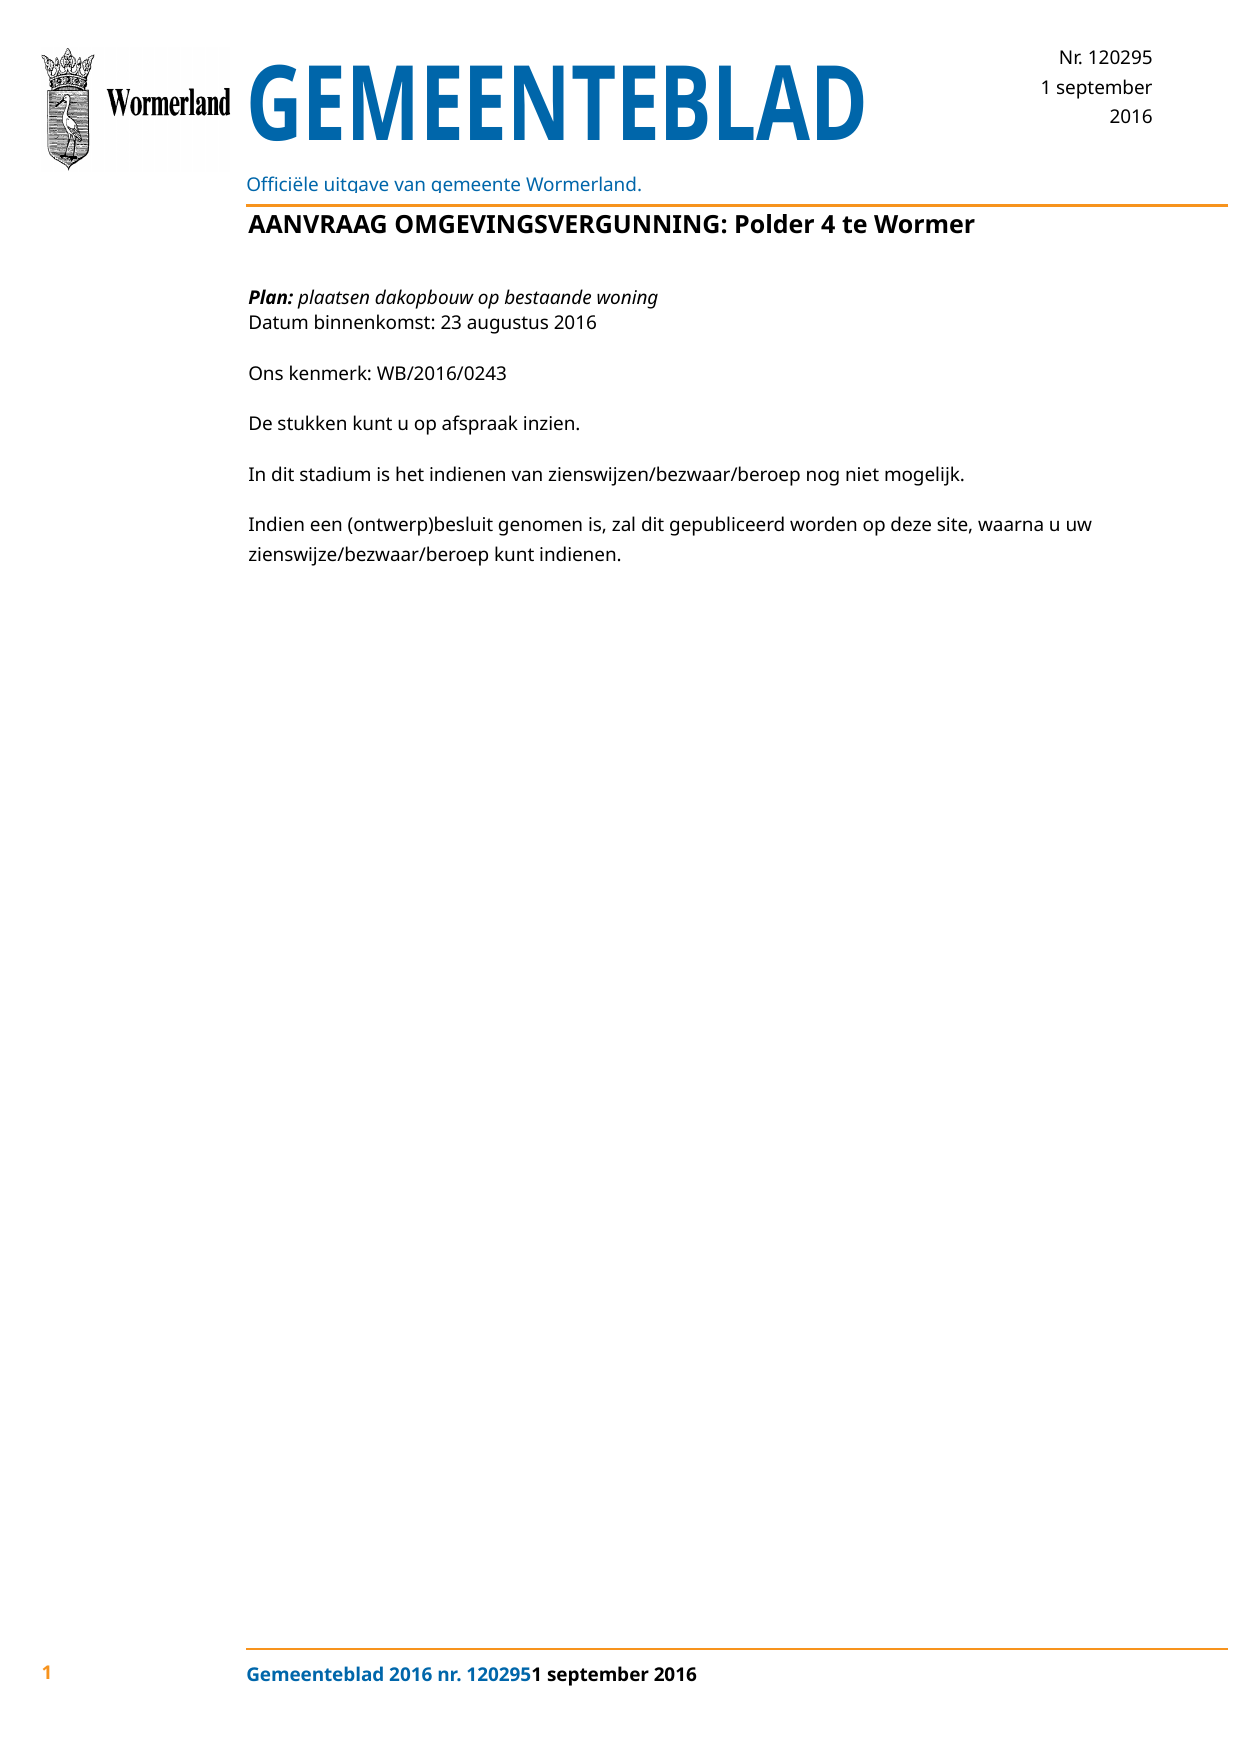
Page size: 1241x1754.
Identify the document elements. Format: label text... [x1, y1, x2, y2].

picture [41, 47, 231, 172]
text Indien een (ontwerp)besluit genomen is, zal dit gepubliceerd worden op deze site, waarna u uw zienswijze/bezwaar/beroep kunt indienen. [248, 511, 1152, 567]
text Plan: plaatsen dakopbouw op bestaande woning [248, 284, 1152, 309]
text De stukken kunt u op afspraak inzien. [248, 410, 1152, 436]
text Ons kenmerk: WB/2016/0243 [248, 360, 1152, 386]
text Datum binnenkomst: 23 augustus 2016 [248, 309, 1152, 335]
text In dit stadium is het indienen van zienswijzen/bezwaar/beroep nog niet mogelijk. [248, 461, 1152, 487]
text AANVRAAG OMGEVINGSVERGUNNING: Polder 4 te Wormer [248, 207, 1152, 241]
